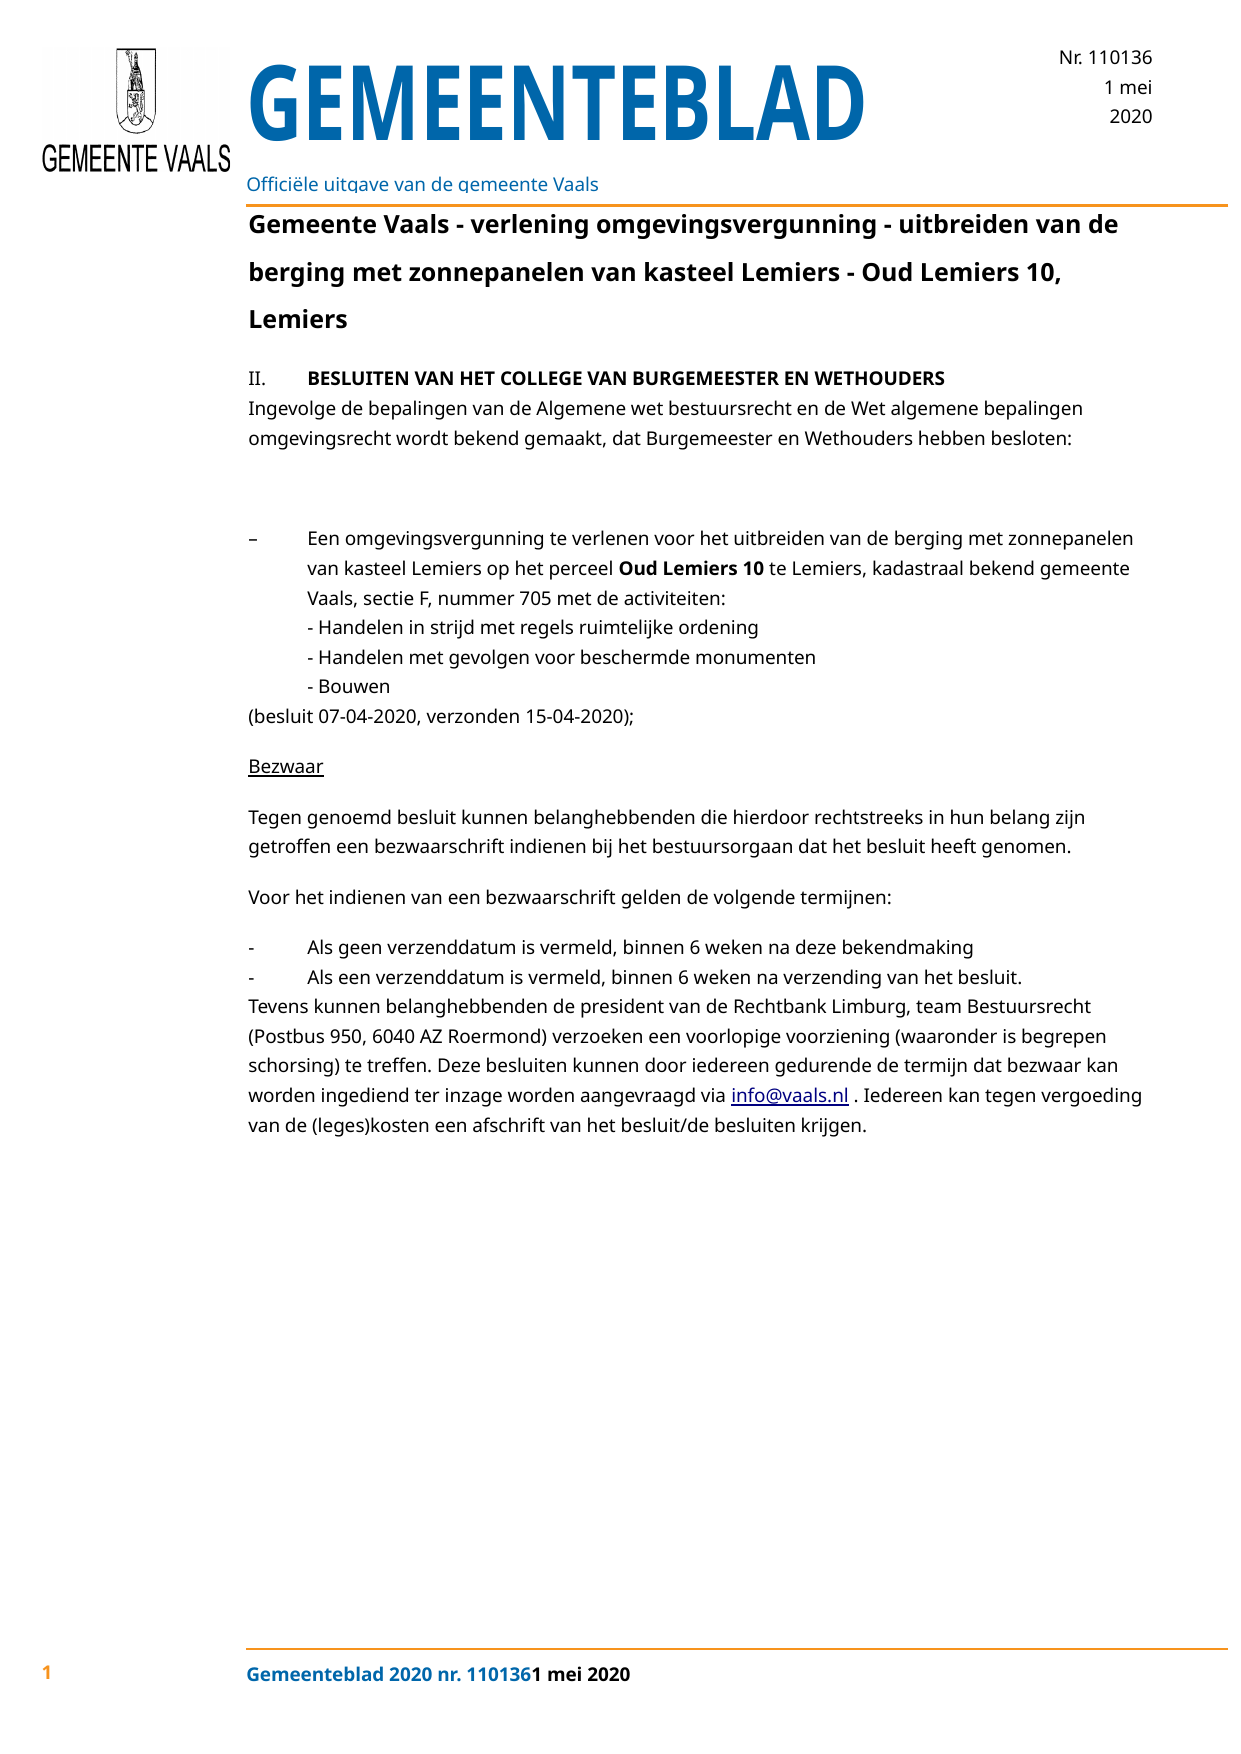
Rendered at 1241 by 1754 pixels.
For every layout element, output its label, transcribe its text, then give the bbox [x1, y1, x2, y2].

text Tevens kunnen belanghebbenden de president van de Rechtbank Limburg, team Bestuursrecht (Postbus 950, 6040 AZ Roermond) verzoeken een voorlopige voorziening (waaronder is begrepen schorsing) te treffen. Deze besluiten kunnen door iedereen gedurende de termijn dat bezwaar kan worden ingediend ter inzage worden aangevraagd via info@vaals.nl . Iedereen kan tegen vergoeding van de (leges)kosten een afschrift van het besluit/de besluiten krijgen. [248, 993, 1152, 1137]
text Voor het indienen van een bezwaarschrift gelden de volgende termijnen: [248, 884, 1152, 909]
list BESLUITEN VAN HET COLLEGE VAN BURGEMEESTER EN WETHOUDERS [248, 366, 1152, 391]
list - Handelen met gevolgen voor beschermde monumenten [248, 644, 1152, 669]
picture [41, 47, 231, 172]
list Een omgevingsvergunning te verlenen voor het uitbreiden van de berging met zonnepanelen van kasteel Lemiers op het perceel Oud Lemiers 10 te Lemiers, kadastraal bekend gemeente Vaals, sectie F, nummer 705 met de activiteiten: [248, 526, 1152, 610]
text Bezwaar [248, 753, 1152, 779]
list - Bouwen [248, 673, 1152, 699]
list Als een verzenddatum is vermeld, binnen 6 weken na verzending van het besluit. [248, 964, 1152, 989]
text (besluit 07-04-2020, verzonden 15-04-2020); [248, 703, 1152, 729]
text Gemeente Vaals - verlening omgevingsvergunning - uitbreiden van de berging met zonnepanelen van kasteel Lemiers - Oud Lemiers 10, Lemiers [248, 207, 1152, 336]
list - Handelen in strijd met regels ruimtelijke ordening [248, 614, 1152, 640]
text Tegen genoemd besluit kunnen belanghebbenden die hierdoor rechtstreeks in hun belang zijn getroffen een bezwaarschrift indienen bij het bestuursorgaan dat het besluit heeft genomen. [248, 804, 1152, 859]
text Ingevolge de bepalingen van de Algemene wet bestuursrecht en de Wet algemene bepalingen omgevingsrecht wordt bekend gemaakt, dat Burgemeester en Wethouders hebben besloten: [248, 395, 1152, 450]
list Als geen verzenddatum is vermeld, binnen 6 weken na deze bekendmaking [248, 934, 1152, 960]
